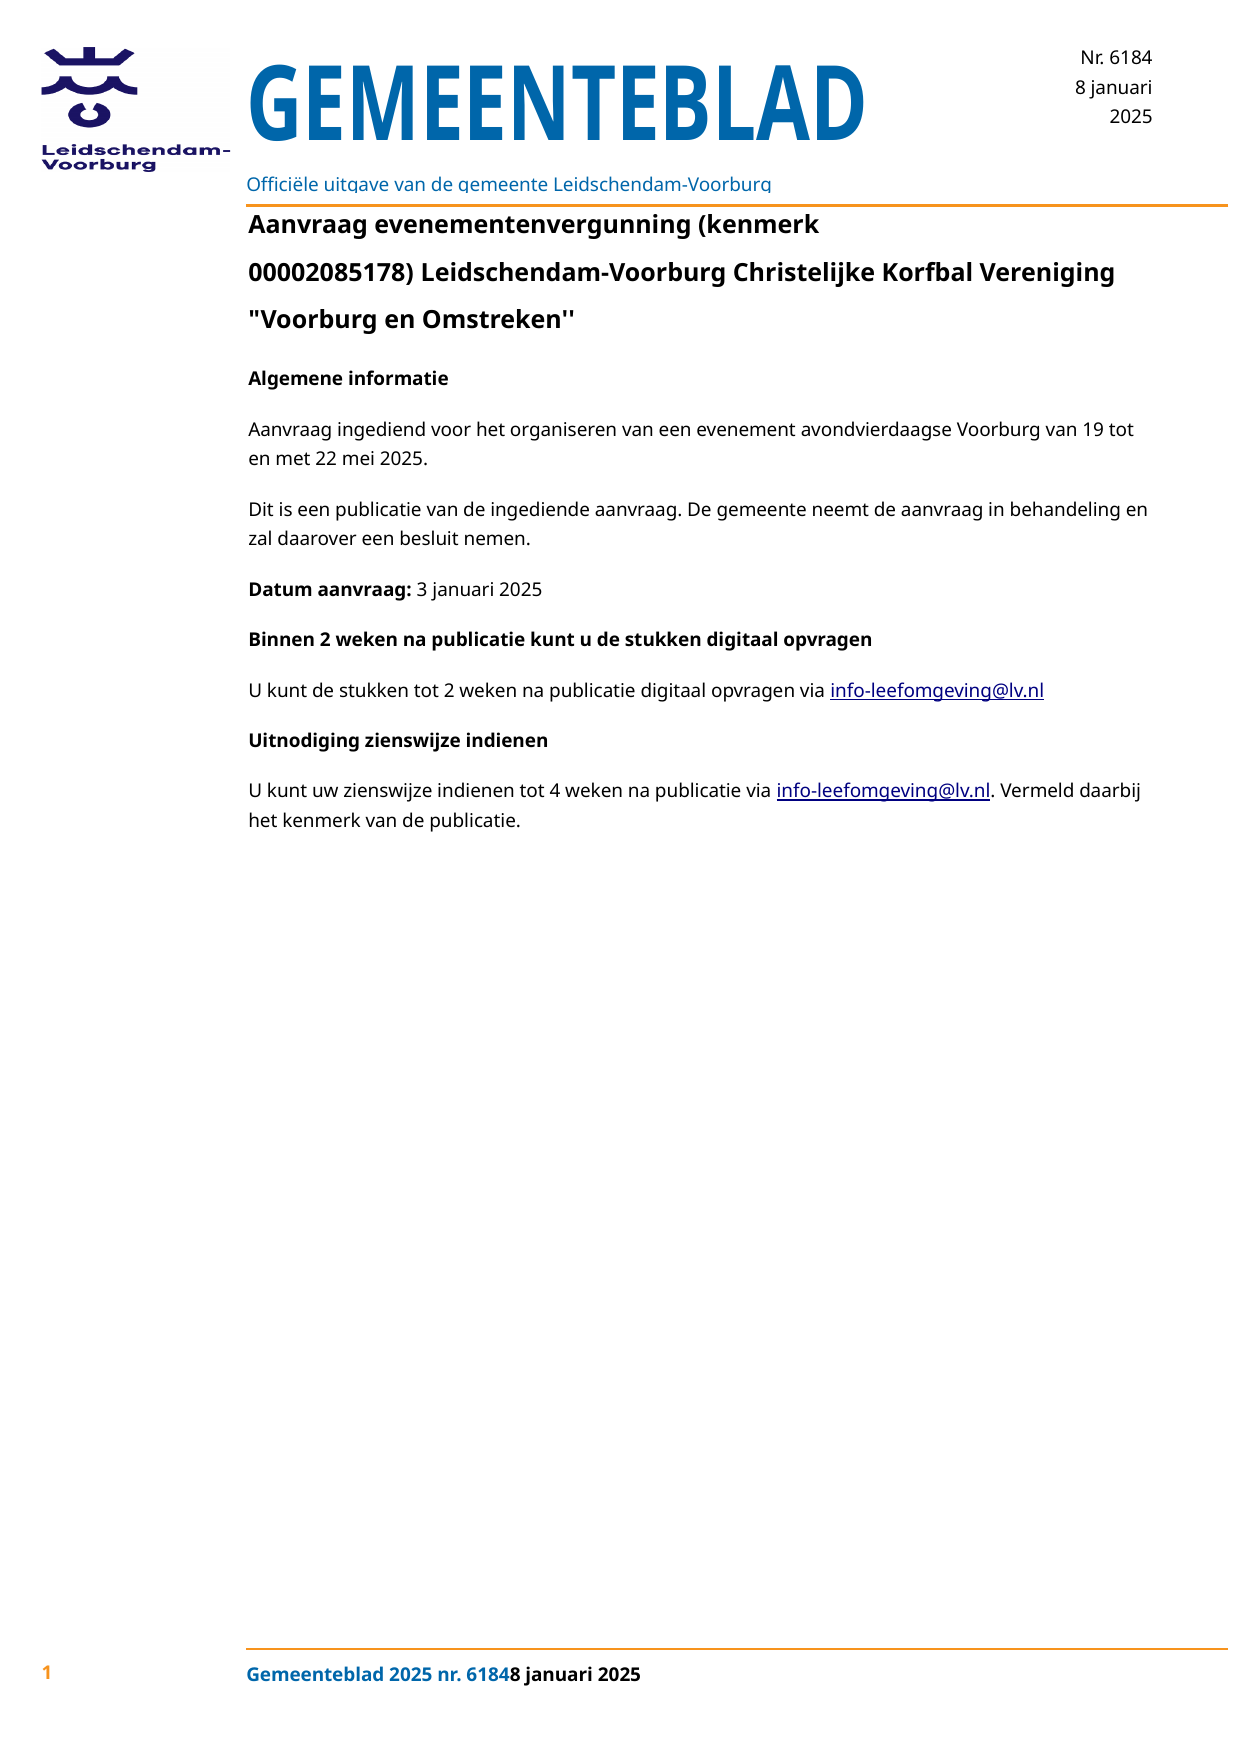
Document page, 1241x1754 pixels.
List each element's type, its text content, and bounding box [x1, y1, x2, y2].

text Dit is een publicatie van de ingediende aanvraag. De gemeente neemt de aanvraag in behandeling en zal daarover een besluit nemen. [248, 496, 1152, 551]
picture [41, 47, 231, 172]
text Aanvraag ingediend voor het organiseren van een evenement avondvierdaagse Voorburg van 19 tot en met 22 mei 2025. [248, 416, 1152, 471]
text Uitnodiging zienswijze indienen [248, 727, 1152, 753]
text U kunt de stukken tot 2 weken na publicatie digitaal opvragen via info-leefomgeving@lv.nl [248, 677, 1152, 702]
text Aanvraag evenementenvergunning (kenmerk 00002085178) Leidschendam-Voorburg Christelijke Korfbal Vereniging "Voorburg en Omstreken'' [248, 207, 1152, 336]
text Datum aanvraag: 3 januari 2025 [248, 576, 1152, 602]
text Algemene informatie [248, 366, 1152, 391]
text U kunt uw zienswijze indienen tot 4 weken na publicatie via info-leefomgeving@lv.nl. Vermeld daarbij het kenmerk van de publicatie. [248, 778, 1152, 833]
text Binnen 2 weken na publicatie kunt u de stukken digitaal opvragen [248, 626, 1152, 652]
